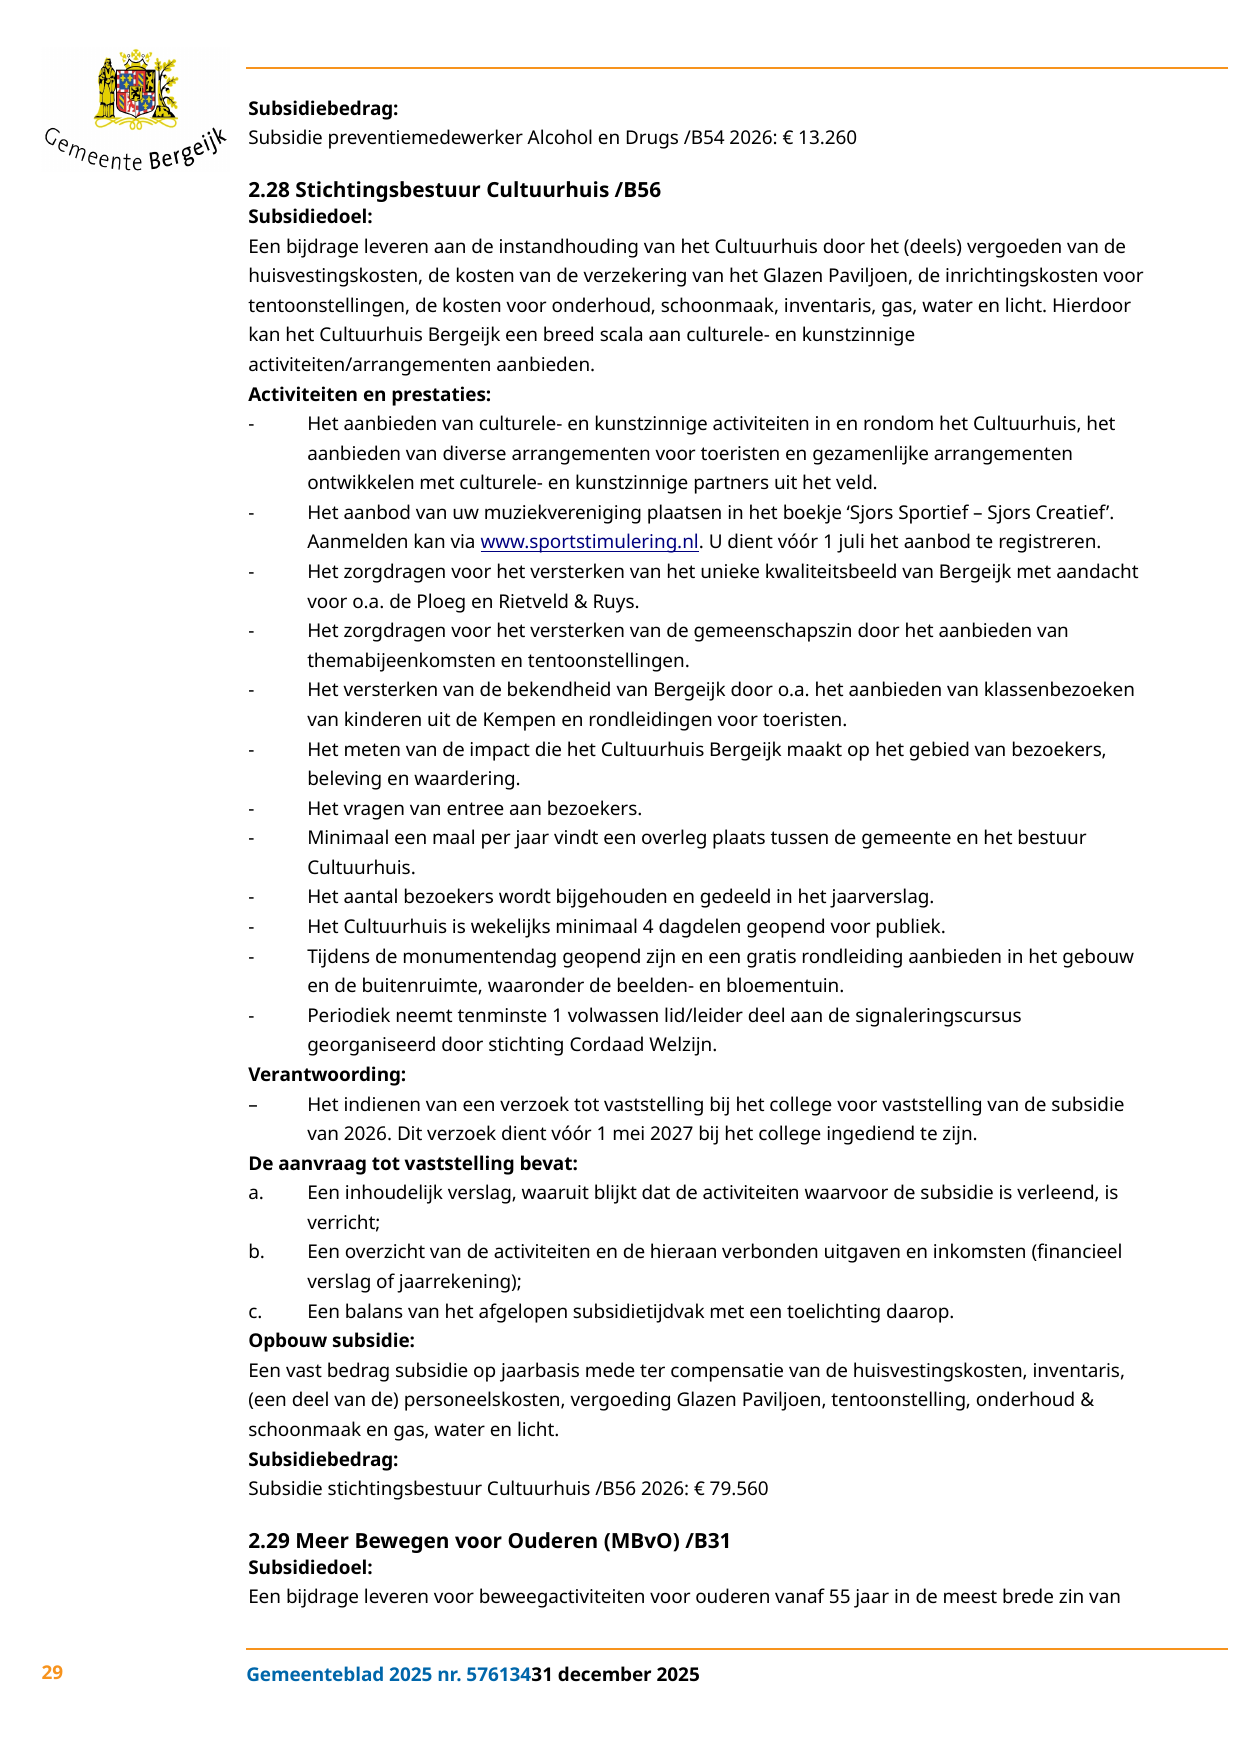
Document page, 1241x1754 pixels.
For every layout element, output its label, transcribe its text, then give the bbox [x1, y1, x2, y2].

text Een bijdrage leveren voor beweegactiviteiten voor ouderen vanaf 55 jaar in de meest brede zin van [248, 1584, 1152, 1609]
list Het indienen van een verzoek tot vaststelling bij het college voor vaststelling van de subsidie van 2026. Dit verzoek dient vóór 1 mei 2027 bij het college ingediend te zijn. [248, 1091, 1152, 1146]
list Het zorgdragen voor het versterken van de gemeenschapszin door het aanbieden van themabijeenkomsten en tentoonstellingen. [248, 617, 1152, 673]
text Subsidiedoel: [248, 203, 1152, 229]
list Een overzicht van de activiteiten en de hieraan verbonden uitgaven en inkomsten (financieel verslag of jaarrekening); [248, 1239, 1152, 1294]
text Een bijdrage leveren aan de instandhouding van het Cultuurhuis door het (deels) vergoeden van de huisvestingskosten, de kosten van de verzekering van het Glazen Paviljoen, de inrichtingskosten voor tentoonstellingen, de kosten voor onderhoud, schoonmaak, inventaris, gas, water en licht. Hierdoor kan het Cultuurhuis Bergeijk een breed scala aan culturele- en kunstzinnige activiteiten/arrangementen aanbieden. [248, 233, 1152, 377]
list Het zorgdragen voor het versterken van het unieke kwaliteitsbeeld van Bergeijk met aandacht voor o.a. de Ploeg en Rietveld & Ruys. [248, 558, 1152, 613]
text Activiteiten en prestaties: [248, 381, 1152, 406]
list Het vragen van entree aan bezoekers. [248, 795, 1152, 821]
list Periodiek neemt tenminste 1 volwassen lid/leider deel aan de signaleringscursus georganiseerd door stichting Cordaad Welzijn. [248, 1002, 1152, 1057]
text Subsidie stichtingsbestuur Cultuurhuis /B56 2026: € 79.560 [248, 1475, 1152, 1501]
text Subsidiedoel: [248, 1554, 1152, 1580]
text 2.29 Meer Bewegen voor Ouderen (MBvO) /B31 [248, 1526, 1152, 1554]
list Het aanbieden van culturele- en kunstzinnige activiteiten in en rondom het Cultuurhuis, het aanbieden van diverse arrangementen voor toeristen en gezamenlijke arrangementen ontwikkelen met culturele- en kunstzinnige partners uit het veld. [248, 410, 1152, 495]
text Subsidie preventiemedewerker Alcohol en Drugs /B54 2026: € 13.260 [248, 124, 1152, 150]
text De aanvraag tot vaststelling bevat: [248, 1150, 1152, 1176]
list Het meten van de impact die het Cultuurhuis Bergeijk maakt op het gebied van bezoekers, beleving en waardering. [248, 736, 1152, 791]
picture [41, 47, 231, 172]
list Een inhoudelijk verslag, waaruit blijkt dat de activiteiten waarvoor de subsidie is verleend, is verricht; [248, 1179, 1152, 1235]
list Het aantal bezoekers wordt bijgehouden en gedeeld in het jaarverslag. [248, 884, 1152, 909]
list Tijdens de monumentendag geopend zijn en een gratis rondleiding aanbieden in het gebouw en de buitenruimte, waaronder de beelden- en bloementuin. [248, 943, 1152, 998]
list Het versterken van de bekendheid van Bergeijk door o.a. het aanbieden van klassenbezoeken van kinderen uit de Kempen en rondleidingen voor toeristen. [248, 677, 1152, 732]
list Het aanbod van uw muziekvereniging plaatsen in het boekje ‘Sjors Sportief – Sjors Creatief’. Aanmelden kan via www.sportstimulering.nl. U dient vóór 1 juli het aanbod te registreren. [248, 499, 1152, 554]
text Subsidiebedrag: [248, 1446, 1152, 1471]
text Verantwoording: [248, 1061, 1152, 1087]
list Minimaal een maal per jaar vindt een overleg plaats tussen de gemeente en het bestuur Cultuurhuis. [248, 824, 1152, 880]
text 2.28 Stichtingsbestuur Cultuurhuis /B56 [248, 175, 1152, 203]
text Subsidiebedrag: [248, 95, 1152, 121]
text Een vast bedrag subsidie op jaarbasis mede ter compensatie van de huisvestingskosten, inventaris, (een deel van de) personeelskosten, vergoeding Glazen Paviljoen, tentoonstelling, onderhoud & schoonmaak en gas, water en licht. [248, 1357, 1152, 1442]
list Een balans van het afgelopen subsidietijdvak met een toelichting daarop. [248, 1298, 1152, 1323]
text Opbouw subsidie: [248, 1327, 1152, 1353]
list Het Cultuurhuis is wekelijks minimaal 4 dagdelen geopend voor publiek. [248, 913, 1152, 939]
